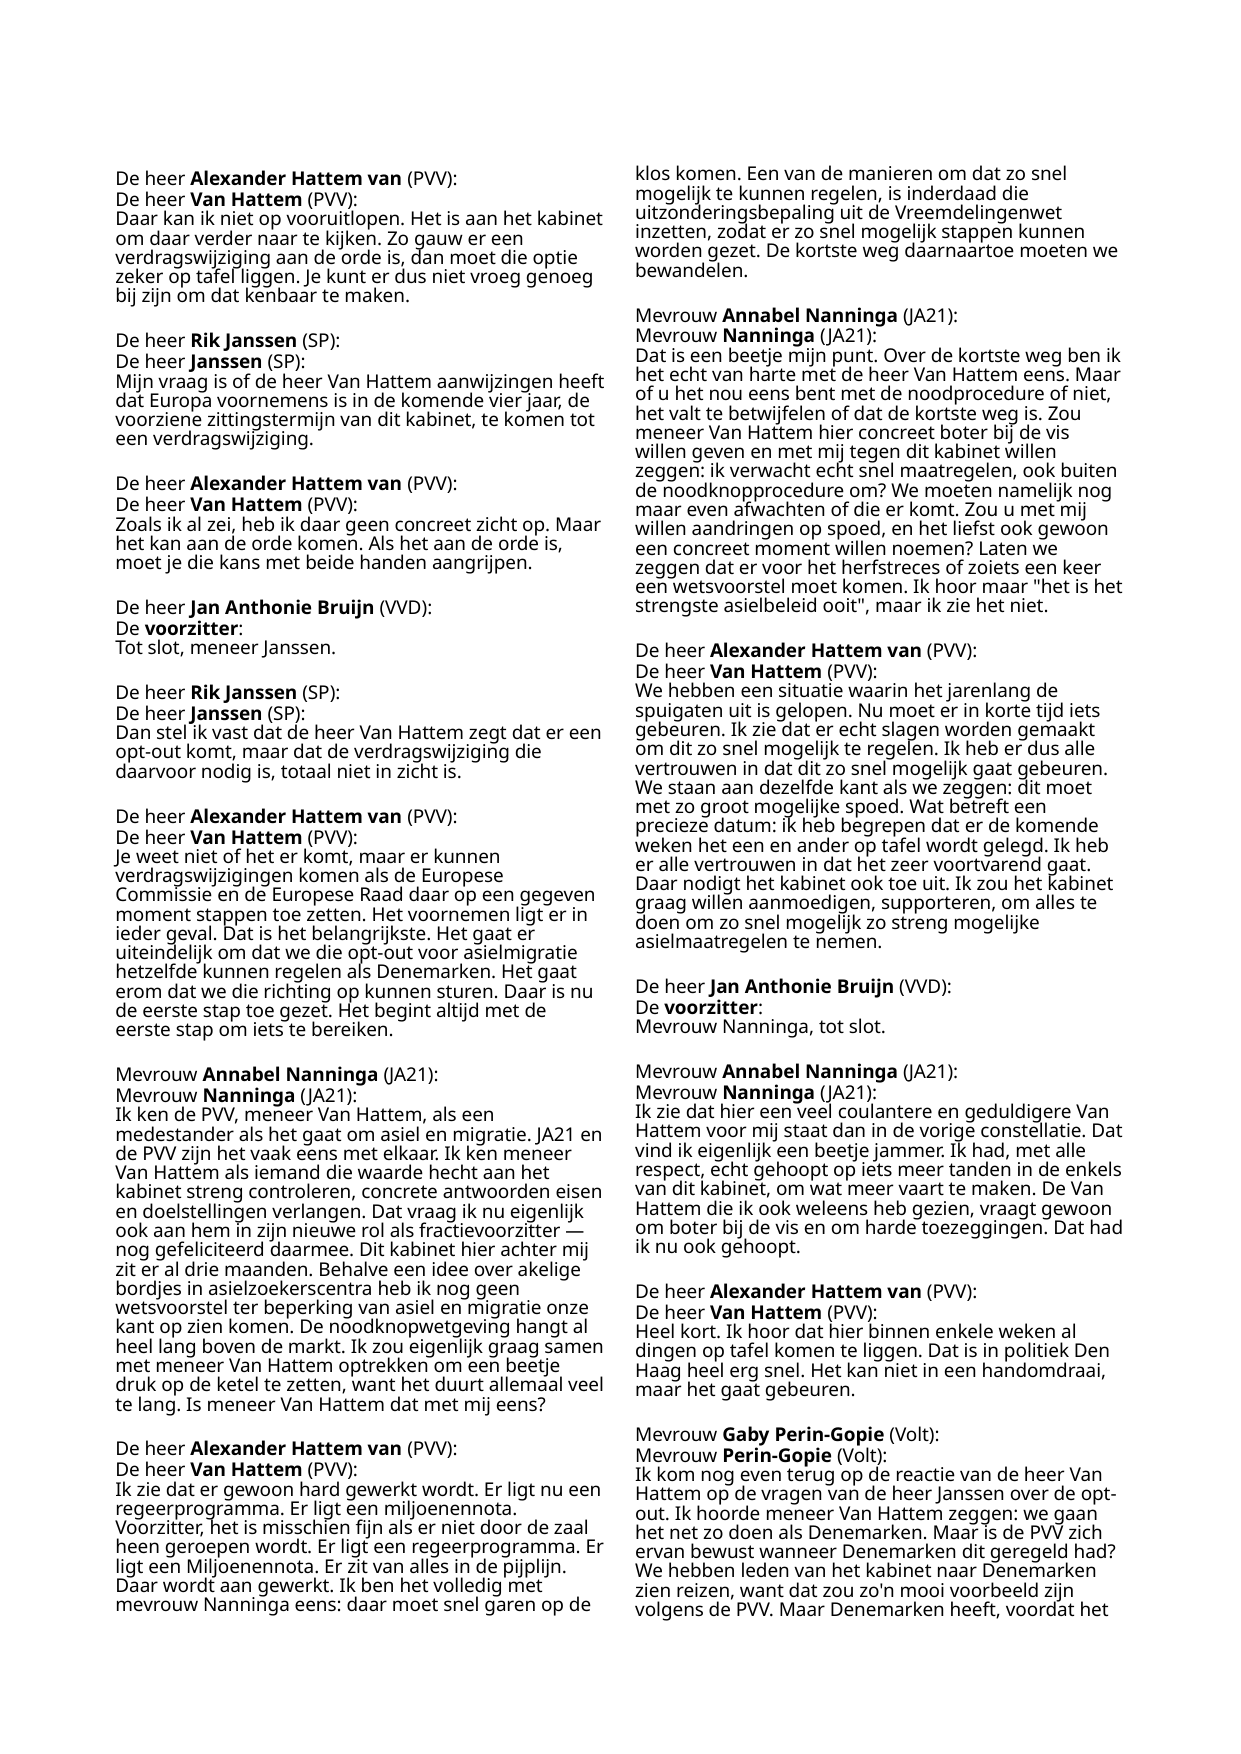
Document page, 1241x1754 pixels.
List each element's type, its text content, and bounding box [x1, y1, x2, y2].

text De heer Van Hattem (PVV): [635, 1304, 1125, 1323]
text De heer Alexander Hattem van (PVV): [115, 1436, 605, 1461]
text De heer Van Hattem (PVV): [115, 191, 605, 210]
text De heer Van Hattem (PVV): [115, 496, 605, 516]
text De heer Alexander Hattem van (PVV): [635, 1278, 1125, 1304]
text Ik ken de PVV, meneer Van Hattem, als een medestander als het gaat om asiel en migratie. JA21 en de PVV zijn het vaak eens met elkaar. Ik ken meneer Van Hattem als iemand die waarde hecht aan het kabinet streng controleren, concrete antwoorden eisen en doelstellingen verlangen. Dat vraag ik nu eigenlijk ook aan hem in zijn nieuwe rol als fractievoorzitter — nog gefeliciteerd daarmee. Dit kabinet hier achter mij zit er al drie maanden. Behalve een idee over akelige bordjes in asielzoekerscentra heb ik nog geen wetsvoorstel ter beperking van asiel en migratie onze kant op zien komen. De noodknopwetgeving hangt al heel lang boven de markt. Ik zou eigenlijk graag samen met meneer Van Hattem optrekken om een beetje druk op de ketel te zetten, want het duurt allemaal veel te lang. Is meneer Van Hattem dat met mij eens? [115, 1106, 605, 1415]
text Dat is een beetje mijn punt. Over de kortste weg ben ik het echt van harte met de heer Van Hattem eens. Maar of u het nou eens bent met de noodprocedure of niet, het valt te betwijfelen of dat de kortste weg is. Zou meneer Van Hattem hier concreet boter bij de vis willen geven en met mij tegen dit kabinet willen zeggen: ik verwacht echt snel maatregelen, ook buiten de noodknopprocedure om? We moeten namelijk nog maar even afwachten of die er komt. Zou u met mij willen aandringen op spoed, en het liefst ook gewoon een concreet moment willen noemen? Laten we zeggen dat er voor het herfstreces of zoiets een keer een wetsvoorstel moet komen. Ik hoor maar "het is het strengste asielbeleid ooit", maar ik zie het niet. [635, 347, 1125, 617]
text De heer Van Hattem (PVV): [635, 663, 1125, 682]
text Mevrouw Nanninga (JA21): [635, 327, 1125, 347]
text Mevrouw Annabel Nanninga (JA21): [635, 1058, 1125, 1084]
text De voorzitter: [115, 620, 605, 639]
text Ik zie dat hier een veel coulantere en geduldigere Van Hattem voor mij staat dan in de vorige constellatie. Dat vind ik eigenlijk een beetje jammer. Ik had, met alle respect, echt gehoopt op iets meer tanden in de enkels van dit kabinet, om wat meer vaart te maken. De Van Hattem die ik ook weleens heb gezien, vraagt gewoon om boter bij de vis en om harde toezeggingen. Dat had ik nu ook gehoopt. [635, 1103, 1125, 1257]
text De heer Van Hattem (PVV): [115, 1461, 605, 1481]
text De heer Rik Janssen (SP): [115, 328, 605, 353]
text De heer Jan Anthonie Bruijn (VVD): [635, 973, 1125, 999]
text Mevrouw Gaby Perin-Gopie (Volt): [635, 1421, 1125, 1447]
text De heer Van Hattem (PVV): [115, 829, 605, 848]
text Mevrouw Nanninga (JA21): [635, 1084, 1125, 1103]
text Dan stel ik vast dat de heer Van Hattem zegt dat er een opt-out komt, maar dat de verdragswijziging die daarvoor nodig is, totaal niet in zicht is. [115, 724, 605, 782]
text Je weet niet of het er komt, maar er kunnen verdragswijzigingen komen als de Europese Commissie en de Europese Raad daar op een gegeven moment stappen toe zetten. Het voornemen ligt er in ieder geval. Dat is het belangrijkste. Het gaat er uiteindelijk om dat we die opt-out voor asielmigratie hetzelfde kunnen regelen als Denemarken. Het gaat erom dat we die richting op kunnen sturen. Daar is nu de eerste stap toe gezet. Het begint altijd met de eerste stap om iets te bereiken. [115, 848, 605, 1041]
text Daar kan ik niet op vooruitlopen. Het is aan het kabinet om daar verder naar te kijken. Zo gauw er een verdragswijziging aan de orde is, dan moet die optie zeker op tafel liggen. Je kunt er dus niet vroeg genoeg bij zijn om dat kenbaar te maken. [115, 210, 605, 307]
text De heer Janssen (SP): [115, 705, 605, 724]
text Heel kort. Ik hoor dat hier binnen enkele weken al dingen op tafel komen te liggen. Dat is in politiek Den Haag heel erg snel. Het kan niet in een handomdraai, maar het gaat gebeuren. [635, 1323, 1125, 1400]
text Zoals ik al zei, heb ik daar geen concreet zicht op. Maar het kan aan de orde komen. Als het aan de orde is, moet je die kans met beide handen aangrijpen. [115, 516, 605, 573]
text De heer Rik Janssen (SP): [115, 679, 605, 705]
text Mevrouw Nanninga (JA21): [115, 1087, 605, 1106]
text De heer Alexander Hattem van (PVV): [115, 165, 605, 191]
text Mevrouw Perin-Gopie (Volt): [635, 1447, 1125, 1466]
text De voorzitter: [635, 999, 1125, 1018]
text Mijn vraag is of de heer Van Hattem aanwijzingen heeft dat Europa voornemens is in de komende vier jaar, de voorziene zittingstermijn van dit kabinet, te komen tot een verdragswijziging. [115, 373, 605, 450]
text De heer Jan Anthonie Bruijn (VVD): [115, 594, 605, 620]
text Mevrouw Annabel Nanninga (JA21): [635, 302, 1125, 327]
text De heer Alexander Hattem van (PVV): [115, 803, 605, 829]
text Mevrouw Nanninga, tot slot. [635, 1018, 1125, 1037]
text Mevrouw Annabel Nanninga (JA21): [115, 1061, 605, 1087]
text De heer Janssen (SP): [115, 353, 605, 373]
text Tot slot, meneer Janssen. [115, 639, 605, 658]
text klos komen. Een van de manieren om dat zo snel mogelijk te kunnen regelen, is inderdaad die uitzonderingsbepaling uit de Vreemdelingenwet inzetten, zodat er zo snel mogelijk stappen kunnen worden gezet. De kortste weg daarnaartoe moeten we bewandelen. [635, 165, 1125, 281]
text De heer Alexander Hattem van (PVV): [115, 471, 605, 496]
text We hebben een situatie waarin het jarenlang de spuigaten uit is gelopen. Nu moet er in korte tijd iets gebeuren. Ik zie dat er echt slagen worden gemaakt om dit zo snel mogelijk te regelen. Ik heb er dus alle vertrouwen in dat dit zo snel mogelijk gaat gebeuren. We staan aan dezelfde kant als we zeggen: dit moet met zo groot mogelijke spoed. Wat betreft een precieze datum: ik heb begrepen dat er de komende weken het een en ander op tafel wordt gelegd. Ik heb er alle vertrouwen in dat het zeer voortvarend gaat. Daar nodigt het kabinet ook toe uit. Ik zou het kabinet graag willen aanmoedigen, supporteren, om alles te doen om zo snel mogelijk zo streng mogelijke asielmaatregelen te nemen. [635, 682, 1125, 952]
text Ik zie dat er gewoon hard gewerkt wordt. Er ligt nu een regeerprogramma. Er ligt een miljoenennota. Voorzitter, het is misschien fijn als er niet door de zaal heen geroepen wordt. Er ligt een regeerprogramma. Er ligt een Miljoenennota. Er zit van alles in de pijplijn. Daar wordt aan gewerkt. Ik ben het volledig met mevrouw Nanninga eens: daar moet snel garen op de [115, 1481, 605, 1616]
text Ik kom nog even terug op de reactie van de heer Van Hattem op de vragen van de heer Janssen over de opt-out. Ik hoorde meneer Van Hattem zeggen: we gaan het net zo doen als Denemarken. Maar is de PVV zich ervan bewust wanneer Denemarken dit geregeld had? We hebben leden van het kabinet naar Denemarken zien reizen, want dat zou zo'n mooi voorbeeld zijn volgens de PVV. Maar Denemarken heeft, voordat het [635, 1466, 1125, 1620]
text De heer Alexander Hattem van (PVV): [635, 637, 1125, 663]
